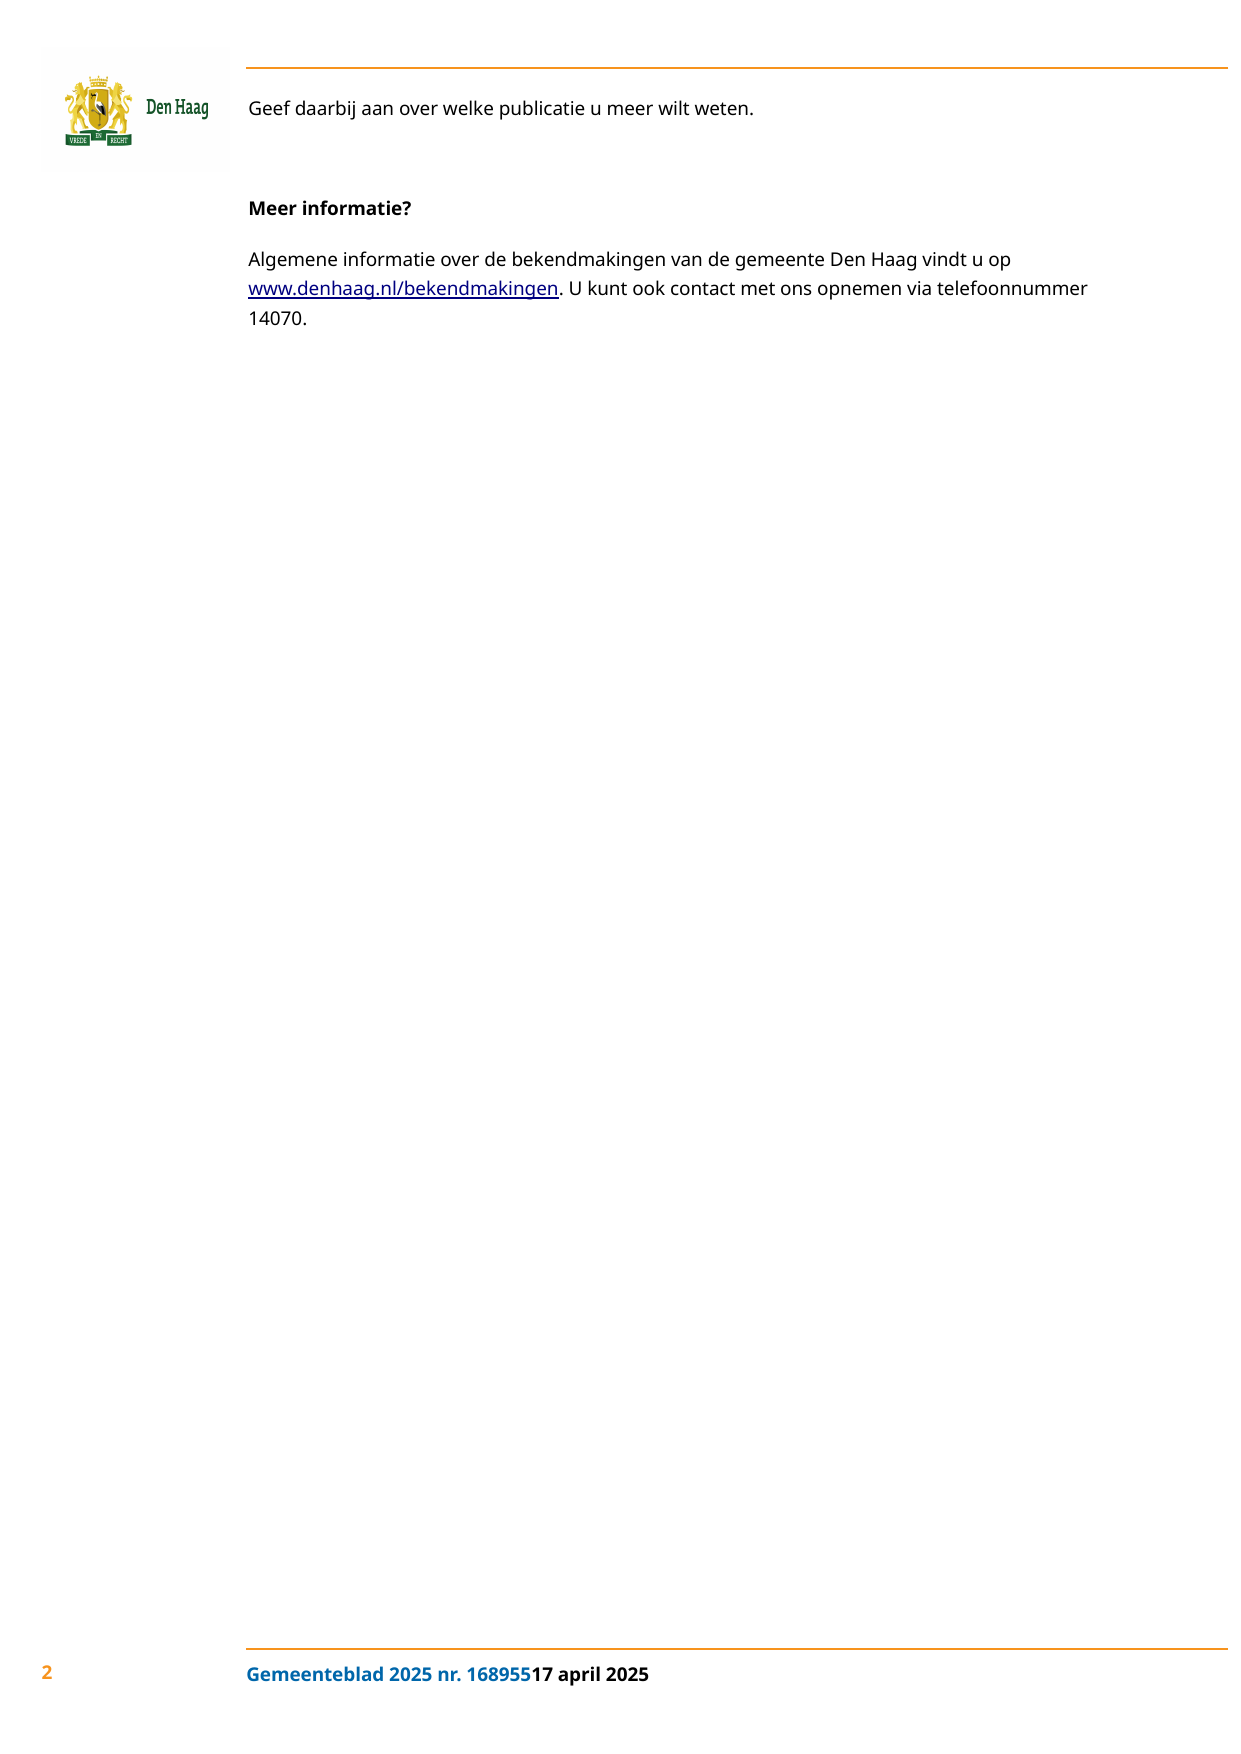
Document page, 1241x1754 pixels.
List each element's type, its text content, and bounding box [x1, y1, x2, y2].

picture [41, 47, 231, 172]
text Geef daarbij aan over welke publicatie u meer wilt weten. [248, 95, 1152, 121]
text Algemene informatie over de bekendmakingen van de gemeente Den Haag vindt u op www.denhaag.nl/bekendmakingen. U kunt ook contact met ons opnemen via telefoonnummer 14070. [248, 246, 1152, 331]
text Meer informatie? [248, 196, 1152, 221]
